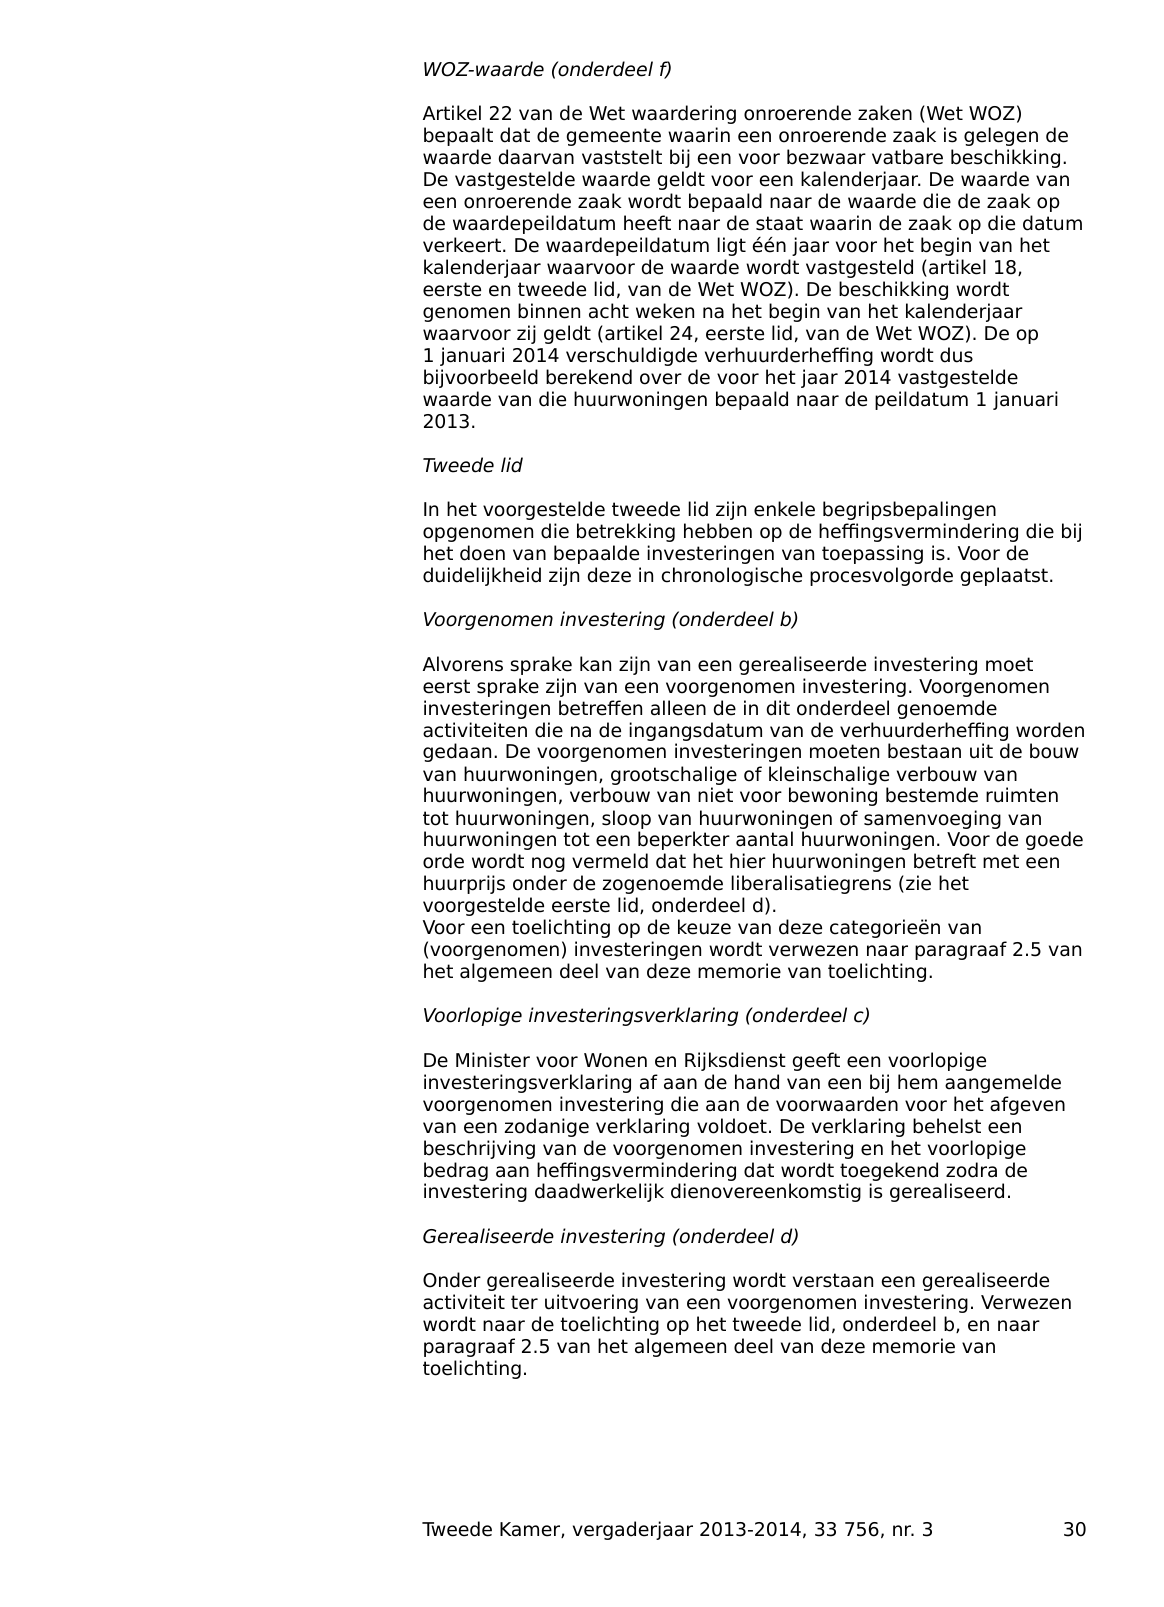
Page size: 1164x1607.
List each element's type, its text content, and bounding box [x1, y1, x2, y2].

subtitle Voorgenomen investering (onderdeel b) [422, 609, 1087, 631]
text Voor een toelichting op de keuze van deze categorieën van (voorgenomen) investeringen wordt verwezen naar paragraaf 2.5 van het algemeen deel van deze memorie van toelichting. [422, 917, 1087, 983]
subtitle Tweede lid [422, 455, 1087, 477]
text Alvorens sprake kan zijn van een gerealiseerde investering moet eerst sprake zijn van een voorgenomen investering. Voorgenomen investeringen betreffen alleen de in dit onderdeel genoemde activiteiten die na de ingangsdatum van de verhuurderheffing worden gedaan. De voorgenomen investeringen moeten bestaan uit de bouw van huurwoningen, grootschalige of kleinschalige verbouw van huurwoningen, verbouw van niet voor bewoning bestemde ruimten tot huurwoningen, sloop van huurwoningen of samenvoeging van huurwoningen tot een beperkter aantal huurwoningen. Voor de goede orde wordt nog vermeld dat het hier huurwoningen betreft met een huurprijs onder de zogenoemde liberalisatiegrens (zie het voorgestelde eerste lid, onderdeel d). [422, 653, 1087, 917]
subtitle WOZ-waarde (onderdeel f) [422, 59, 1087, 81]
text Artikel 22 van de Wet waardering onroerende zaken (Wet WOZ) bepaalt dat de gemeente waarin een onroerende zaak is gelegen de waarde daarvan vaststelt bij een voor bezwaar vatbare beschikking. De vastgestelde waarde geldt voor een kalenderjaar. De waarde van een onroerende zaak wordt bepaald naar de waarde die de zaak op de waardepeildatum heeft naar de staat waarin de zaak op die datum verkeert. De waardepeildatum ligt één jaar voor het begin van het kalenderjaar waarvoor de waarde wordt vastgesteld (artikel 18, eerste en tweede lid, van de Wet WOZ). De beschikking wordt genomen binnen acht weken na het begin van het kalenderjaar waarvoor zij geldt (artikel 24, eerste lid, van de Wet WOZ). De op 1 januari 2014 verschuldigde verhuurderheffing wordt dus bijvoorbeeld berekend over de voor het jaar 2014 vastgestelde waarde van die huurwoningen bepaald naar de peildatum 1 januari 2013. [422, 103, 1087, 433]
text Onder gerealiseerde investering wordt verstaan een gerealiseerde activiteit ter uitvoering van een voorgenomen investering. Verwezen wordt naar de toelichting op het tweede lid, onderdeel b, en naar paragraaf 2.5 van het algemeen deel van deze memorie van toelichting. [422, 1270, 1087, 1380]
subtitle Gerealiseerde investering (onderdeel d) [422, 1226, 1087, 1248]
text In het voorgestelde tweede lid zijn enkele begripsbepalingen opgenomen die betrekking hebben op de heffingsvermindering die bij het doen van bepaalde investeringen van toepassing is. Voor de duidelijkheid zijn deze in chronologische procesvolgorde geplaatst. [422, 499, 1087, 587]
subtitle Voorlopige investeringsverklaring (onderdeel c) [422, 1005, 1087, 1027]
text De Minister voor Wonen en Rijksdienst geeft een voorlopige investeringsverklaring af aan de hand van een bij hem aangemelde voorgenomen investering die aan de voorwaarden voor het afgeven van een zodanige verklaring voldoet. De verklaring behelst een beschrijving van de voorgenomen investering en het voorlopige bedrag aan heffingsvermindering dat wordt toegekend zodra de investering daadwerkelijk dienovereenkomstig is gerealiseerd. [422, 1049, 1087, 1203]
